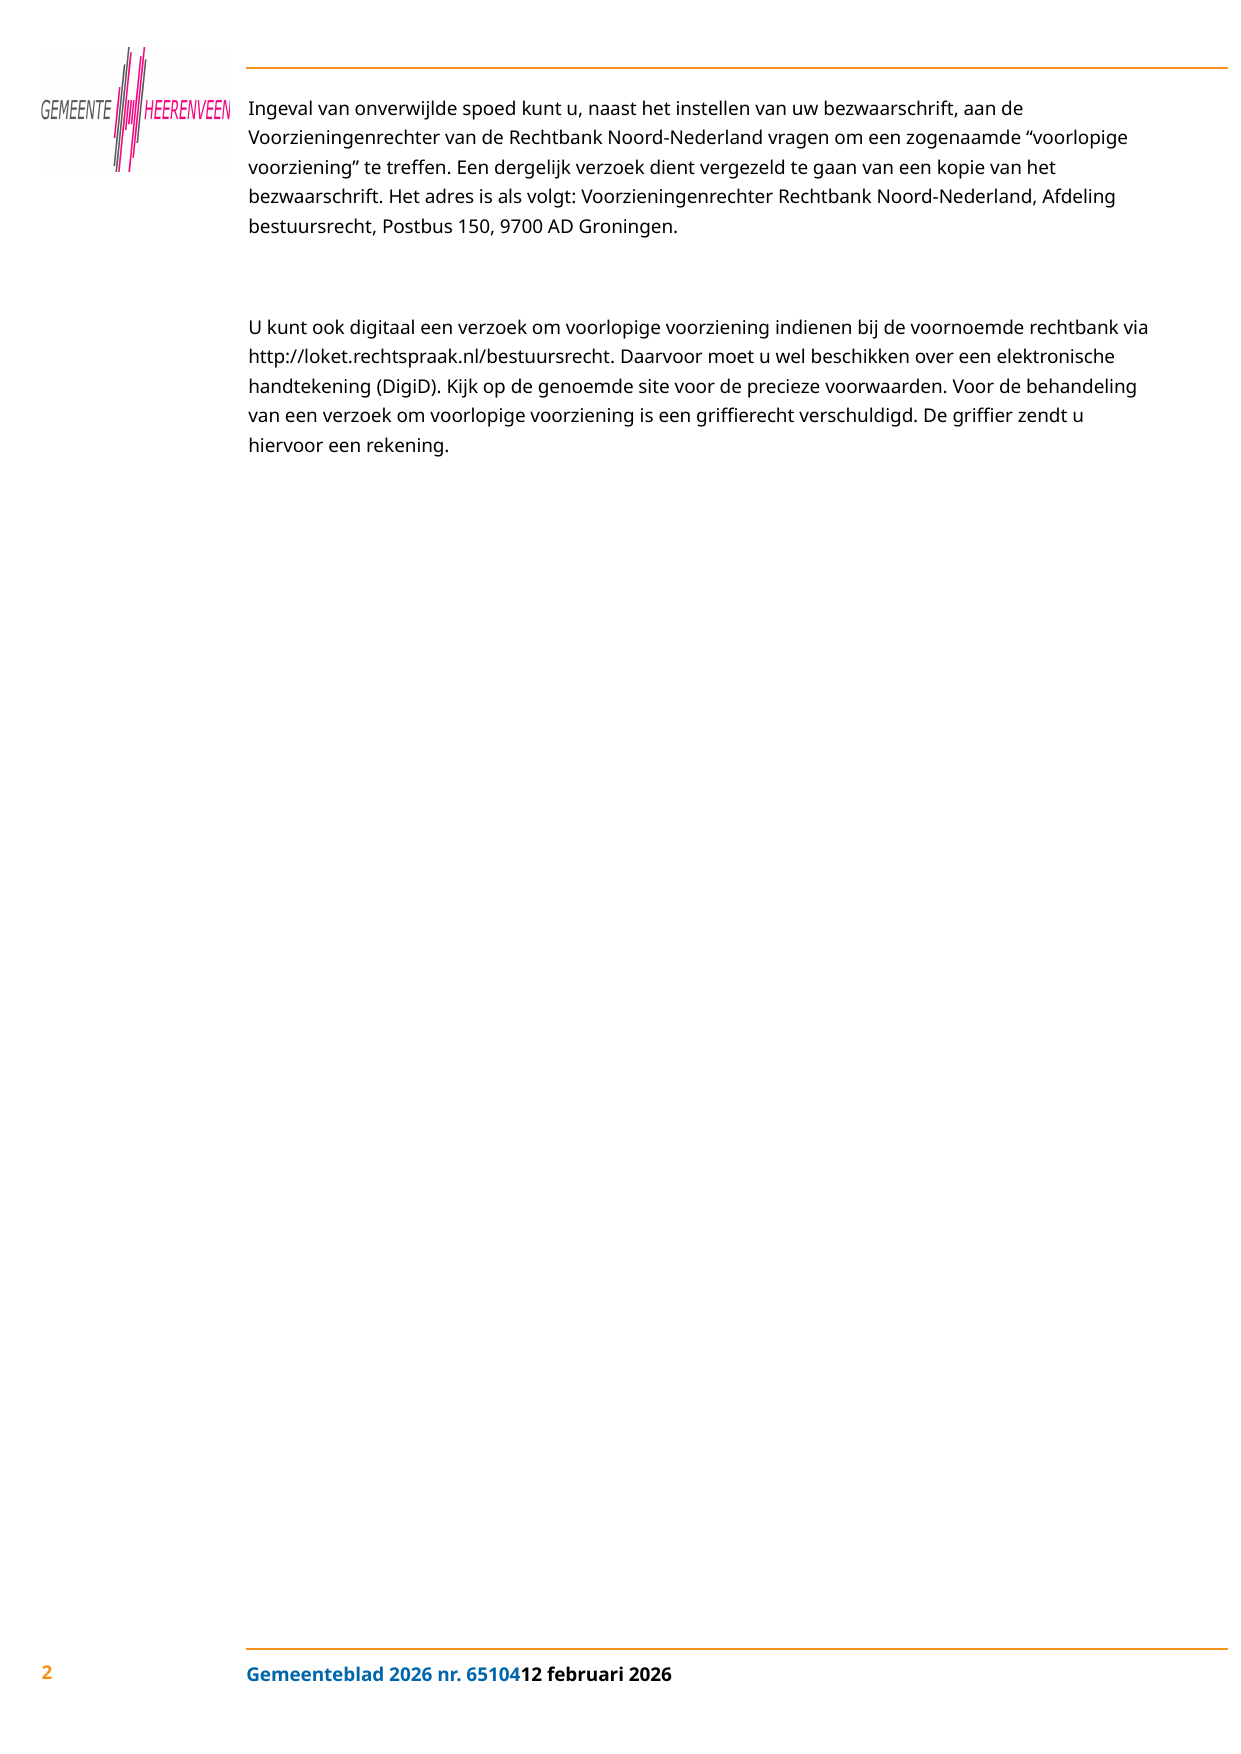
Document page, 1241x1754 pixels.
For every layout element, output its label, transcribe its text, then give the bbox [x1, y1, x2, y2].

text U kunt ook digitaal een verzoek om voorlopige voorziening indienen bij de voornoemde rechtbank via http://loket.rechtspraak.nl/bestuursrecht. Daarvoor moet u wel beschikken over een elektronische handtekening (DigiD). Kijk op de genoemde site voor de precieze voorwaarden. Voor de behandeling van een verzoek om voorlopige voorziening is een griffierecht verschuldigd. De griffier zendt u hiervoor een rekening. [248, 314, 1152, 458]
text Ingeval van onverwijlde spoed kunt u, naast het instellen van uw bezwaarschrift, aan de Voorzieningenrechter van de Rechtbank Noord-Nederland vragen om een zogenaamde “voorlopige voorziening” te treffen. Een dergelijk verzoek dient vergezeld te gaan van een kopie van het bezwaarschrift. Het adres is als volgt: Voorzieningenrechter Rechtbank Noord-Nederland, Afdeling bestuursrecht, Postbus 150, 9700 AD Groningen. [248, 95, 1152, 239]
picture [41, 47, 231, 172]
